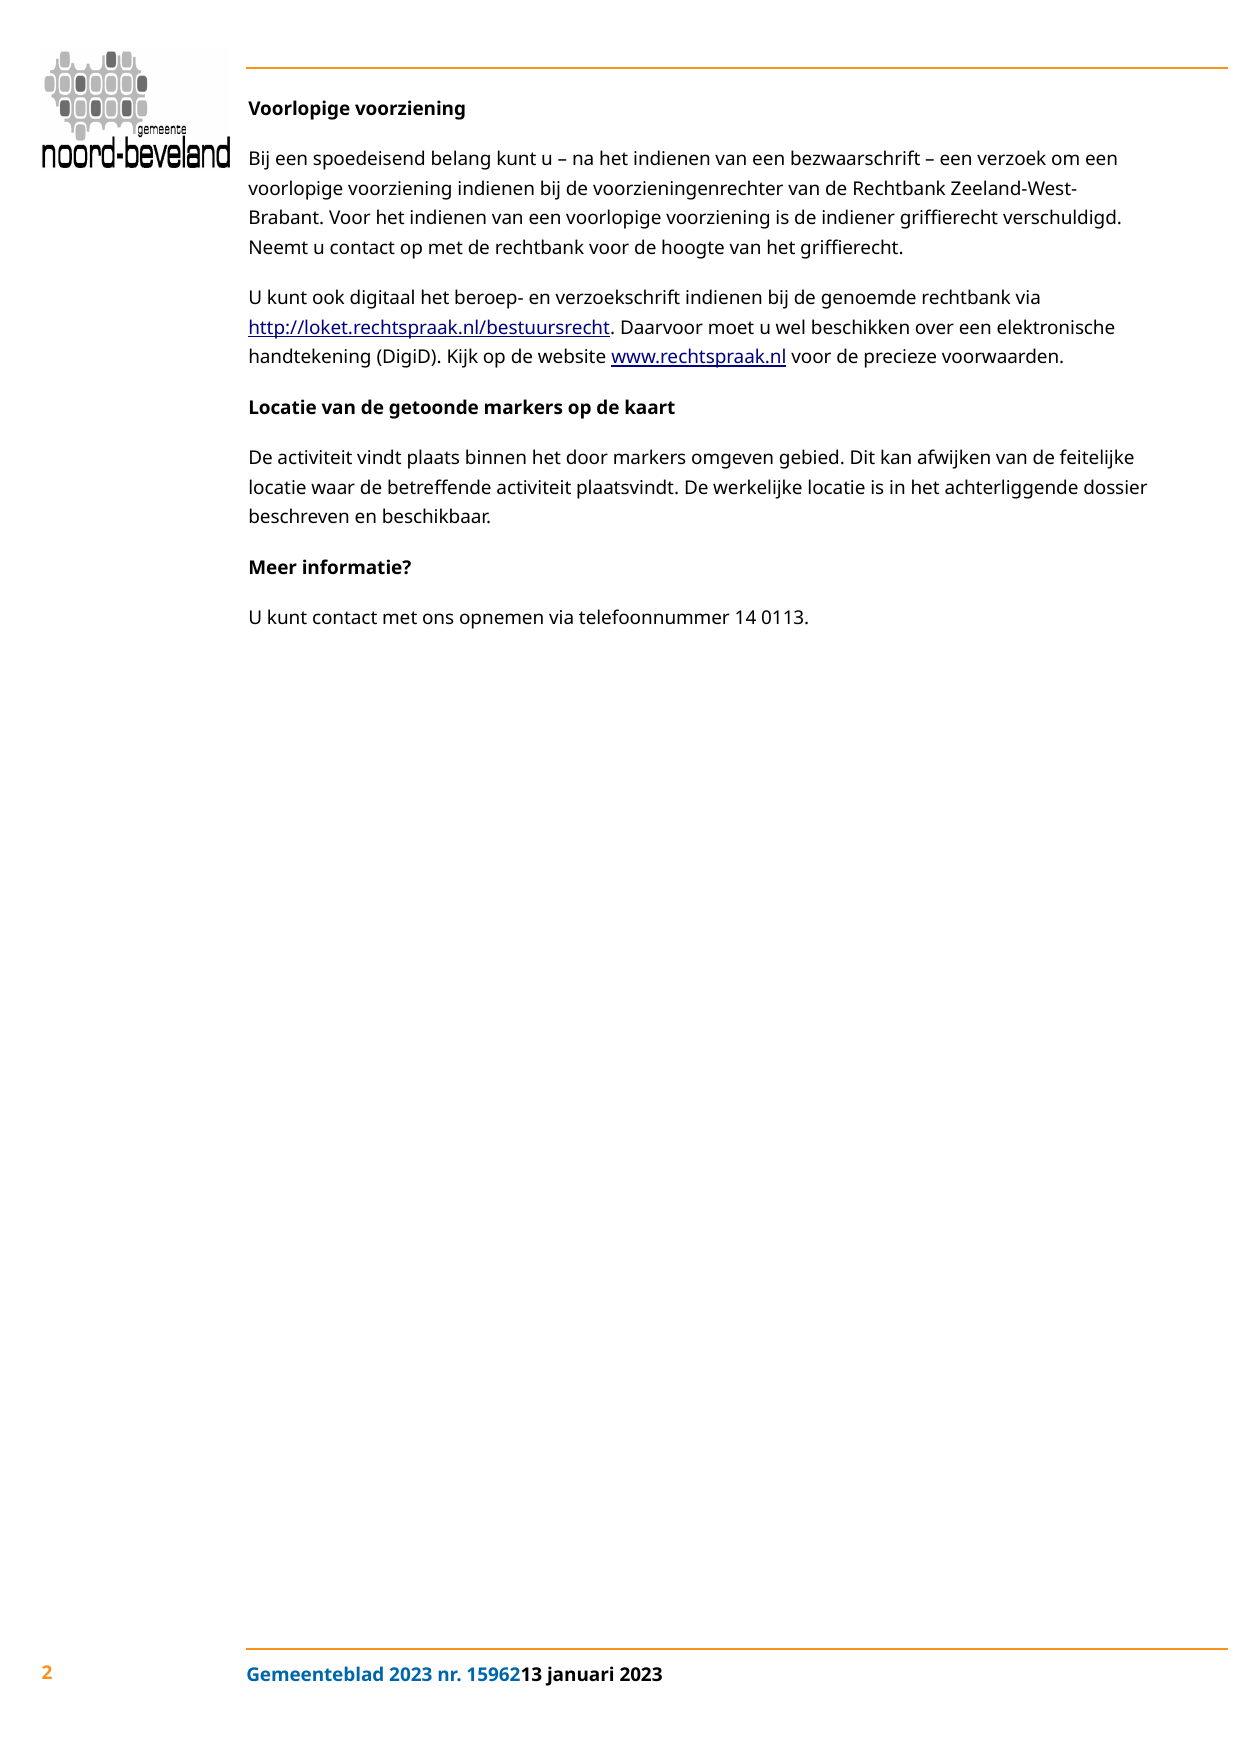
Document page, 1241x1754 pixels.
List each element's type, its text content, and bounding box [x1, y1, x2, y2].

text De activiteit vindt plaats binnen het door markers omgeven gebied. Dit kan afwijken van de feitelijke locatie waar de betreffende activiteit plaatsvindt. De werkelijke locatie is in het achterliggende dossier beschreven en beschikbaar. [248, 444, 1152, 529]
text Voorlopige voorziening [248, 95, 1152, 121]
text U kunt ook digitaal het beroep- en verzoekschrift indienen bij de genoemde rechtbank via http://loket.rechtspraak.nl/bestuursrecht. Daarvoor moet u wel beschikken over een elektronische handtekening (DigiD). Kijk op de website www.rechtspraak.nl voor de precieze voorwaarden. [248, 284, 1152, 369]
text Locatie van de getoonde markers op de kaart [248, 394, 1152, 420]
picture [41, 47, 231, 172]
text Meer informatie? [248, 554, 1152, 580]
text Bij een spoedeisend belang kunt u – na het indienen van een bezwaarschrift – een verzoek om een voorlopige voorziening indienen bij de voorzieningenrechter van de Rechtbank Zeeland-West-Brabant. Voor het indienen van een voorlopige voorziening is de indiener griffierecht verschuldigd. Neemt u contact op met de rechtbank voor de hoogte van het griffierecht. [248, 145, 1152, 260]
text U kunt contact met ons opnemen via telefoonnummer 14 0113. [248, 604, 1152, 630]
